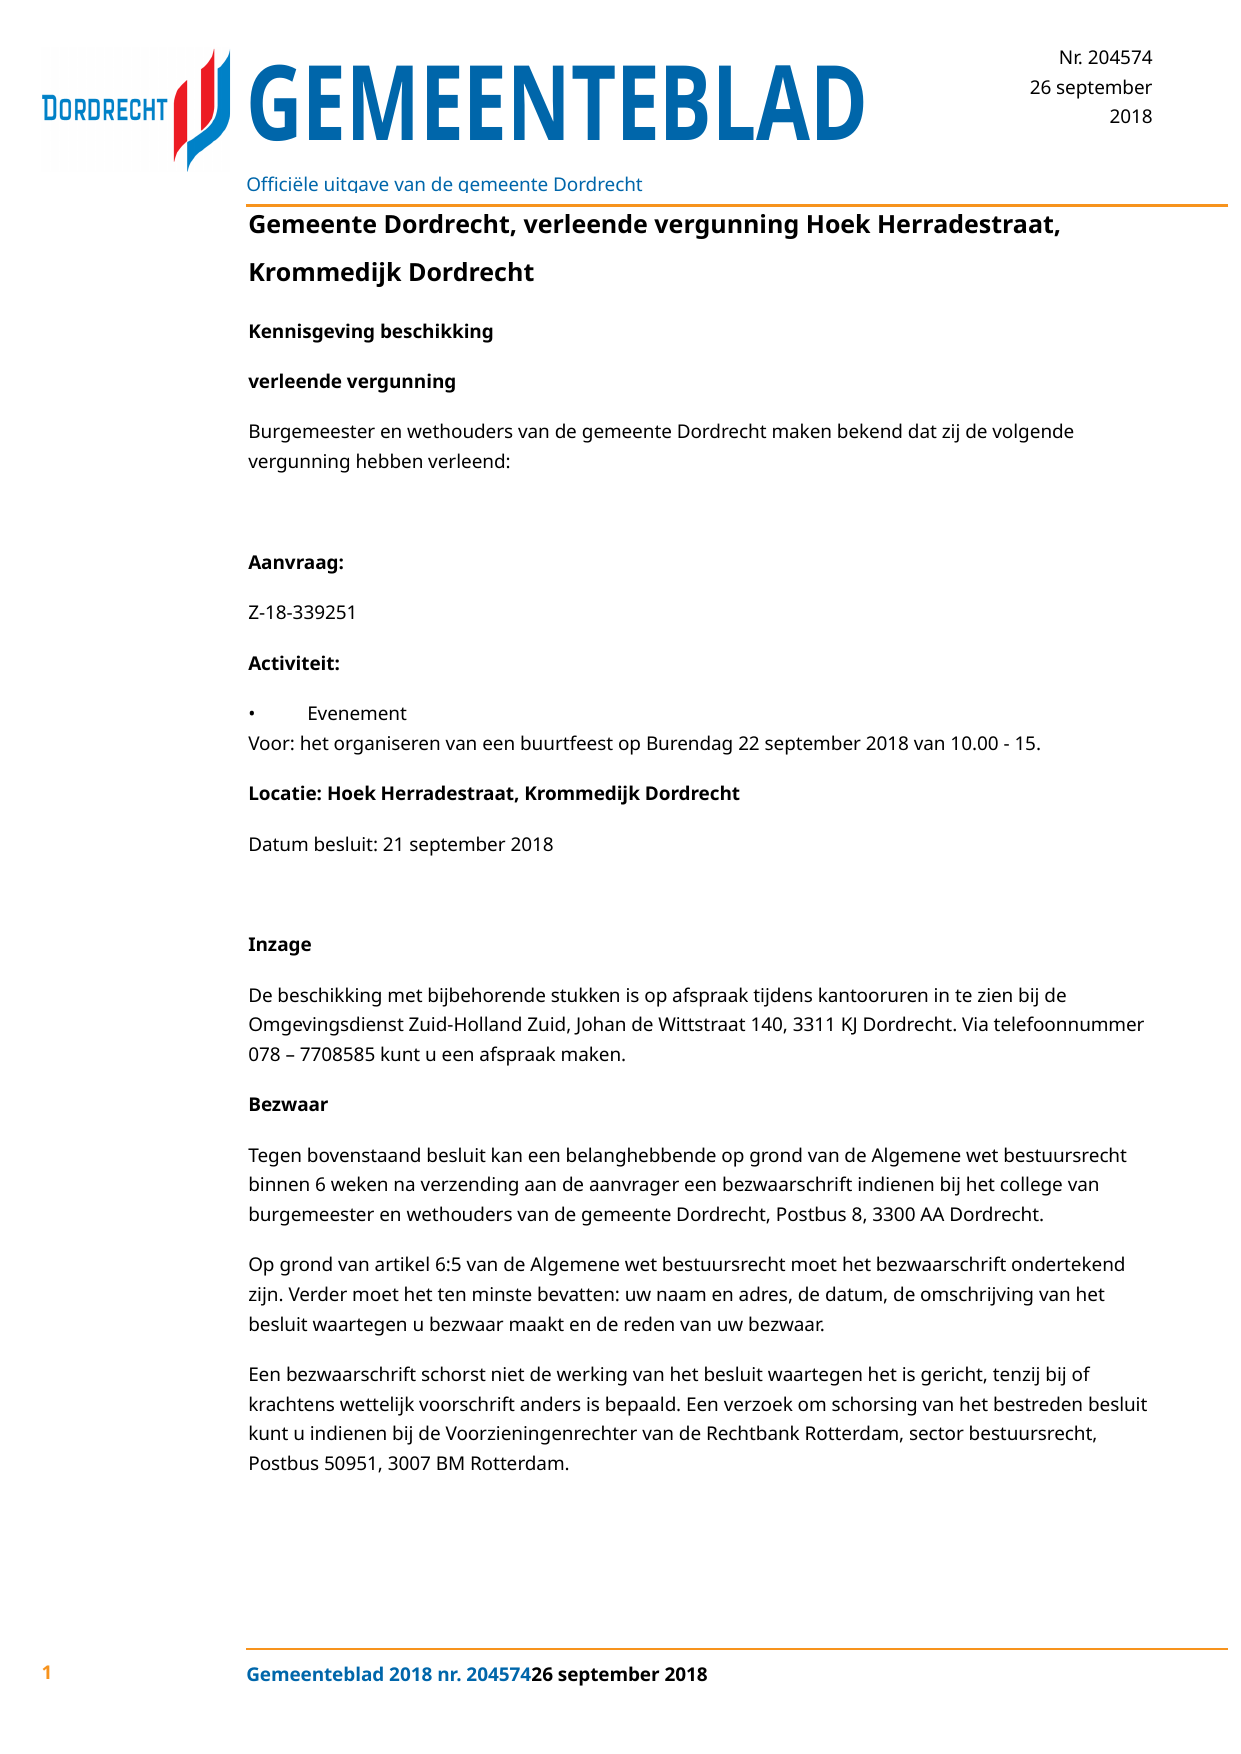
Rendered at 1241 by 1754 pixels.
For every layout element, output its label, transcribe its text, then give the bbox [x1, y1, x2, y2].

text Locatie: Hoek Herradestraat, Krommedijk Dordrecht [248, 780, 1152, 806]
text Z-18-339251 [248, 599, 1152, 625]
picture [41, 47, 231, 172]
text Gemeente Dordrecht, verleende vergunning Hoek Herradestraat, Krommedijk Dordrecht [248, 207, 1152, 288]
list Evenement [248, 700, 1152, 726]
text Burgemeester en wethouders van de gemeente Dordrecht maken bekend dat zij de volgende vergunning hebben verleend: [248, 419, 1152, 474]
text verleende vergunning [248, 368, 1152, 394]
text De beschikking met bijbehorende stukken is op afspraak tijdens kantooruren in te zien bij de Omgevingsdienst Zuid-Holland Zuid, Johan de Wittstraat 140, 3311 KJ Dordrecht. Via telefoonnummer 078 – 7708585 kunt u een afspraak maken. [248, 982, 1152, 1067]
text Activiteit: [248, 650, 1152, 676]
text Een bezwaarschrift schorst niet de werking van het besluit waartegen het is gericht, tenzij bij of krachtens wettelijk voorschrift anders is bepaald. Een verzoek om schorsing van het bestreden besluit kunt u indienen bij de Voorzieningenrechter van de Rechtbank Rotterdam, sector bestuursrecht, Postbus 50951, 3007 BM Rotterdam. [248, 1361, 1152, 1476]
text Tegen bovenstaand besluit kan een belanghebbende op grond van de Algemene wet bestuursrecht binnen 6 weken na verzending aan de aanvrager een bezwaarschrift indienen bij het college van burgemeester en wethouders van de gemeente Dordrecht, Postbus 8, 3300 AA Dordrecht. [248, 1142, 1152, 1227]
text Op grond van artikel 6:5 van de Algemene wet bestuursrecht moet het bezwaarschrift ondertekend zijn. Verder moet het ten minste bevatten: uw naam en adres, de datum, de omschrijving van het besluit waartegen u bezwaar maakt en de reden van uw bezwaar. [248, 1252, 1152, 1337]
text Voor: het organiseren van een buurtfeest op Burendag 22 september 2018 van 10.00 - 15. [248, 730, 1152, 756]
text Kennisgeving beschikking [248, 318, 1152, 344]
text Inzage [248, 932, 1152, 957]
text Datum besluit: 21 september 2018 [248, 831, 1152, 857]
text Bezwaar [248, 1092, 1152, 1117]
text Aanvraag: [248, 549, 1152, 575]
